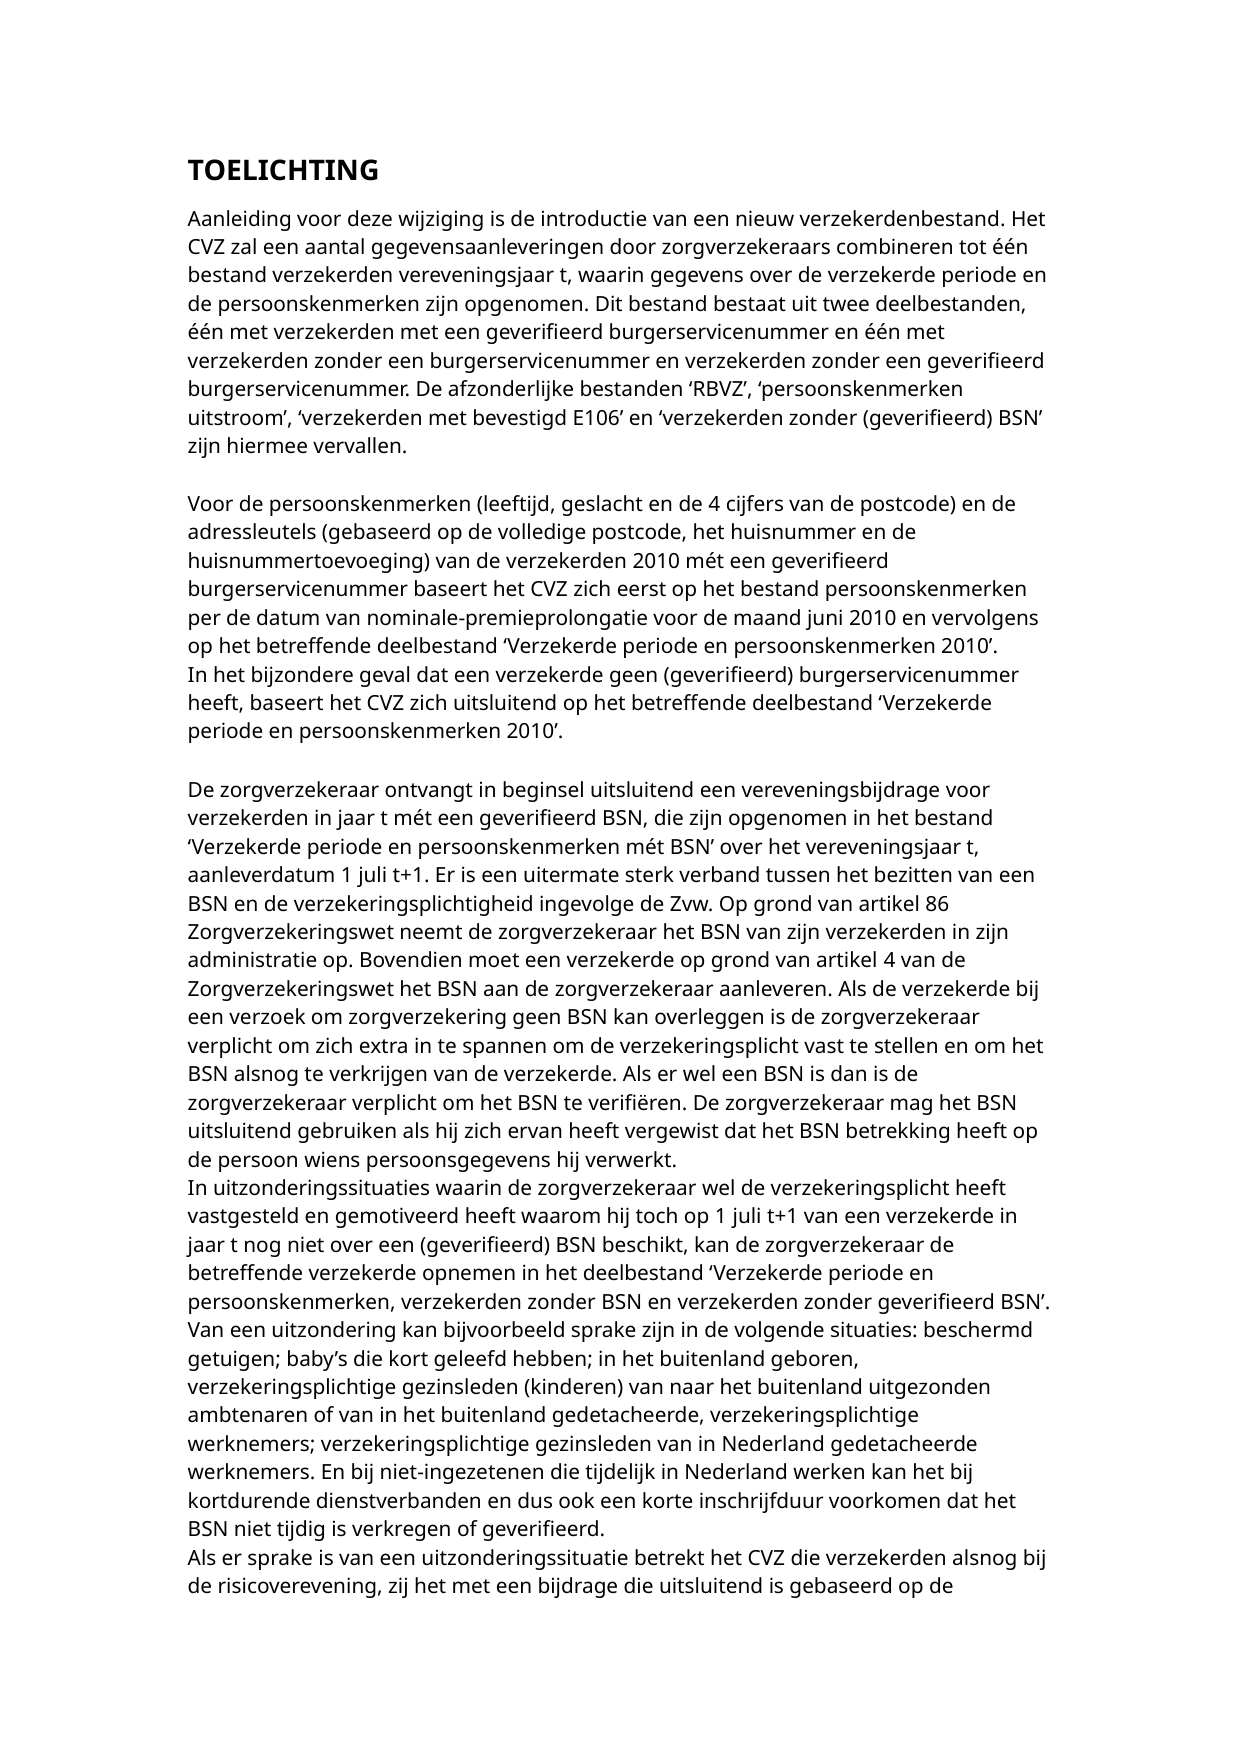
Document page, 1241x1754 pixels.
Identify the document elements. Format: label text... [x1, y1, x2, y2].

subtitle TOELICHTING [187, 150, 1053, 189]
text Als er sprake is van een uitzonderingssituatie betrekt het CVZ die verzekerden alsnog bij de risicoverevening, zij het met een bijdrage die uitsluitend is gebaseerd op de [187, 1543, 1053, 1600]
text In het bijzondere geval dat een verzekerde geen (geverifieerd) burgerservicenummer heeft, baseert het CVZ zich uitsluitend op het betreffende deelbestand ‘Verzekerde periode en persoonskenmerken 2010’. [187, 660, 1053, 745]
text Van een uitzondering kan bijvoorbeeld sprake zijn in de volgende situaties: beschermd getuigen; baby’s die kort geleefd hebben; in het buitenland geboren, verzekeringsplichtige gezinsleden (kinderen) van naar het buitenland uitgezonden ambtenaren of van in het buitenland gedetacheerde, verzekeringsplichtige werknemers; verzekeringsplichtige gezinsleden van in Nederland gedetacheerde werknemers. En bij niet-ingezetenen die tijdelijk in Nederland werken kan het bij kortdurende dienstverbanden en dus ook een korte inschrijfduur voorkomen dat het BSN niet tijdig is verkregen of geverifieerd. [187, 1315, 1053, 1543]
text In uitzonderingssituaties waarin de zorgverzekeraar wel de verzekeringsplicht heeft vastgesteld en gemotiveerd heeft waarom hij toch op 1 juli t+1 van een verzekerde in jaar t nog niet over een (geverifieerd) BSN beschikt, kan de zorgverzekeraar de betreffende verzekerde opnemen in het deelbestand ‘Verzekerde periode en persoonskenmerken, verzekerden zonder BSN en verzekerden zonder geverifieerd BSN’. [187, 1173, 1053, 1315]
text De zorgverzekeraar ontvangt in beginsel uitsluitend een vereveningsbijdrage voor verzekerden in jaar t mét een geverifieerd BSN, die zijn opgenomen in het bestand ‘Verzekerde periode en persoonskenmerken mét BSN’ over het vereveningsjaar t, aanleverdatum 1 juli t+1. Er is een uitermate sterk verband tussen het bezitten van een BSN en de verzekeringsplichtigheid ingevolge de Zvw. Op grond van artikel 86 Zorgverzekeringswet neemt de zorgverzekeraar het BSN van zijn verzekerden in zijn administratie op. Bovendien moet een verzekerde op grond van artikel 4 van de Zorgverzekeringswet het BSN aan de zorgverzekeraar aanleveren. Als de verzekerde bij een verzoek om zorgverzekering geen BSN kan overleggen is de zorgverzekeraar verplicht om zich extra in te spannen om de verzekeringsplicht vast te stellen en om het BSN alsnog te verkrijgen van de verzekerde. Als er wel een BSN is dan is de zorgverzekeraar verplicht om het BSN te verifiëren. De zorgverzekeraar mag het BSN uitsluitend gebruiken als hij zich ervan heeft vergewist dat het BSN betrekking heeft op de persoon wiens persoonsgegevens hij verwerkt. [187, 775, 1053, 1173]
text Aanleiding voor deze wijziging is de introductie van een nieuw verzekerdenbestand. Het CVZ zal een aantal gegevensaanleveringen door zorgverzekeraars combineren tot één bestand verzekerden vereveningsjaar t, waarin gegevens over de verzekerde periode en de persoonskenmerken zijn opgenomen. Dit bestand bestaat uit twee deelbestanden, één met verzekerden met een geverifieerd burgerservicenummer en één met verzekerden zonder een burgerservicenummer en verzekerden zonder een geverifieerd burgerservicenummer. De afzonderlijke bestanden ‘RBVZ’, ‘persoonskenmerken uitstroom’, ‘verzekerden met bevestigd E106’ en ‘verzekerden zonder (geverifieerd) BSN’ zijn hiermee vervallen. [187, 204, 1053, 459]
text Voor de persoonskenmerken (leeftijd, geslacht en de 4 cijfers van de postcode) en de adressleutels (gebaseerd op de volledige postcode, het huisnummer en de huisnummertoevoeging) van de verzekerden 2010 mét een geverifieerd burgerservicenummer baseert het CVZ zich eerst op het bestand persoonskenmerken per de datum van nominale-premieprolongatie voor de maand juni 2010 en vervolgens op het betreffende deelbestand ‘Verzekerde periode en persoonskenmerken 2010’. [187, 489, 1053, 660]
